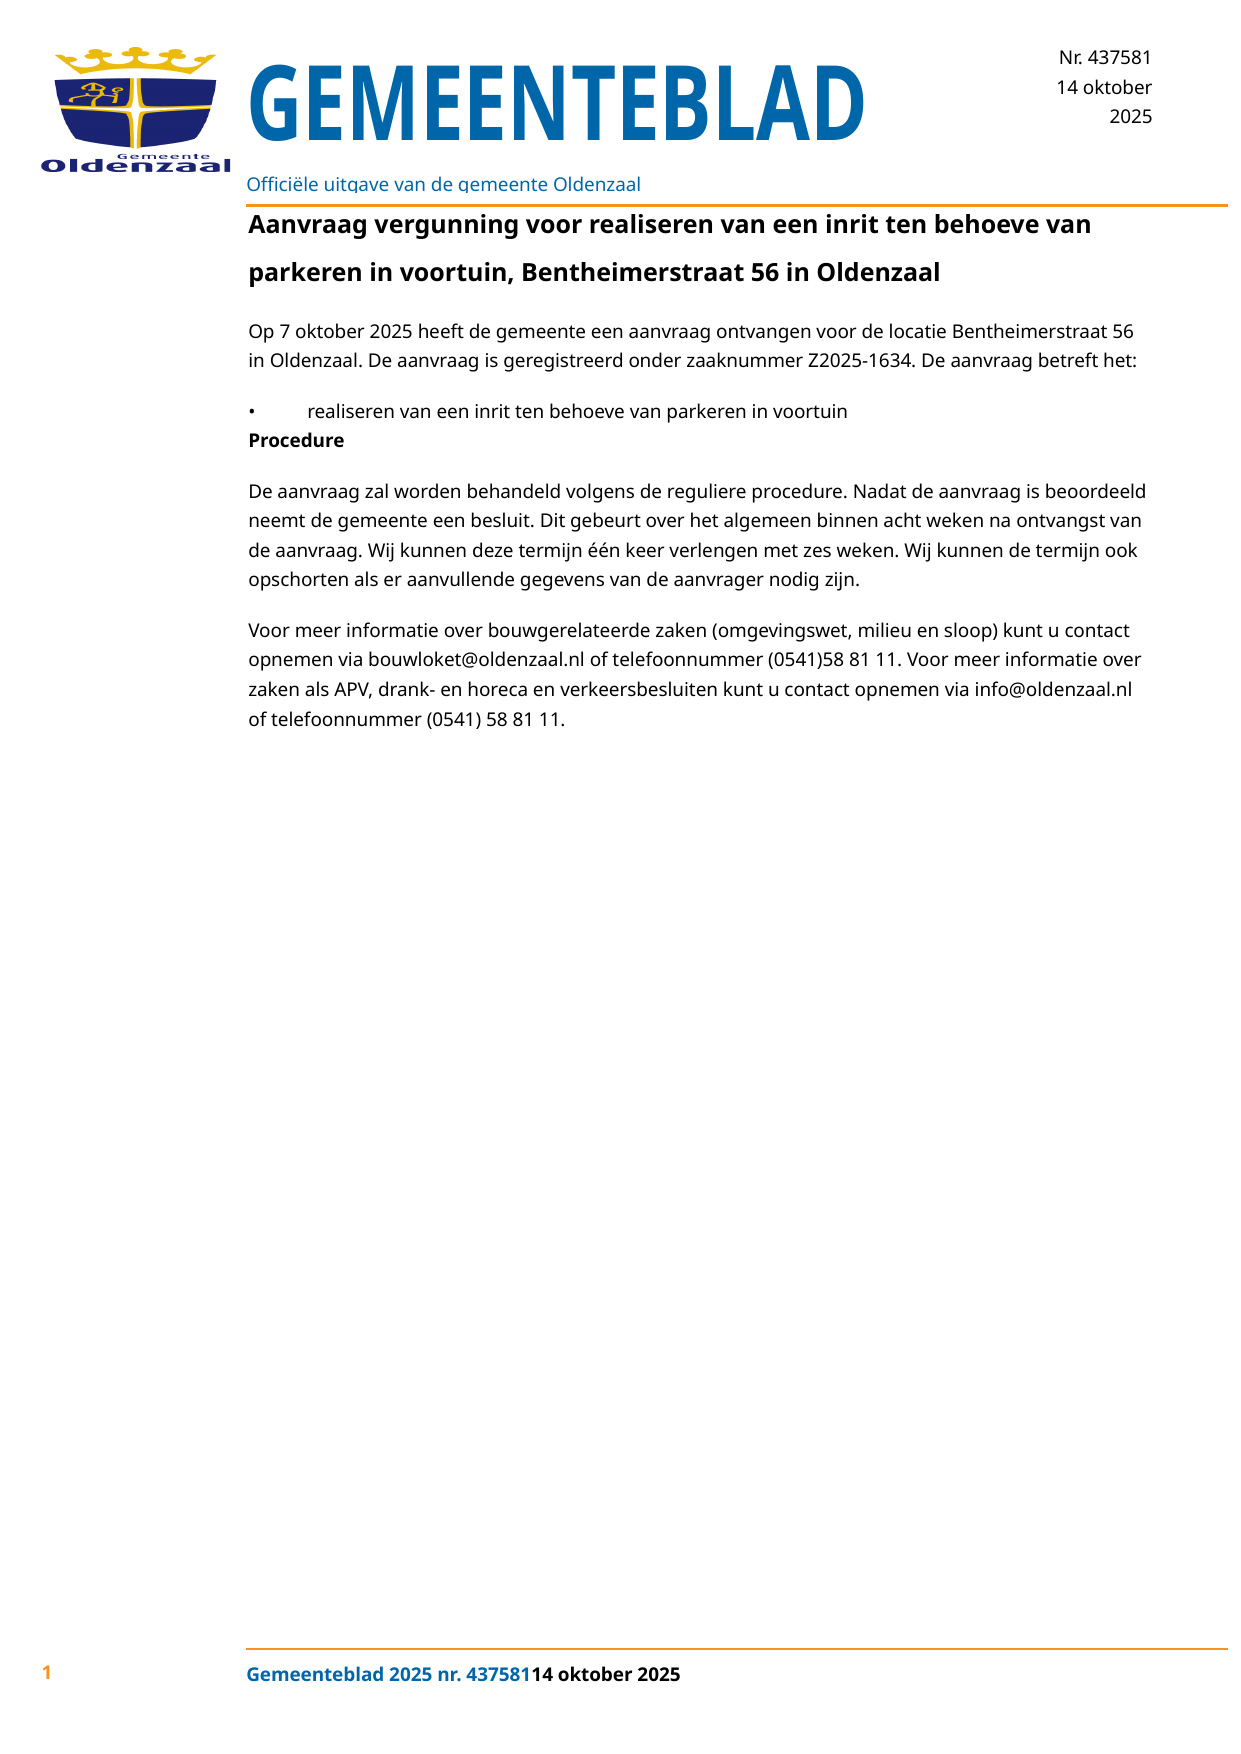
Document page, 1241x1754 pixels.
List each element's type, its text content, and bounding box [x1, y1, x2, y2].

text Aanvraag vergunning voor realiseren van een inrit ten behoeve van parkeren in voortuin, Bentheimerstraat 56 in Oldenzaal [248, 207, 1152, 288]
picture [41, 47, 231, 172]
list realiseren van een inrit ten behoeve van parkeren in voortuin [248, 398, 1152, 424]
text De aanvraag zal worden behandeld volgens de reguliere procedure. Nadat de aanvraag is beoordeeld neemt de gemeente een besluit. Dit gebeurt over het algemeen binnen acht weken na ontvangst van de aanvraag. Wij kunnen deze termijn één keer verlengen met zes weken. Wij kunnen de termijn ook opschorten als er aanvullende gegevens van de aanvrager nodig zijn. [248, 478, 1152, 592]
text Op 7 oktober 2025 heeft de gemeente een aanvraag ontvangen voor de locatie Bentheimerstraat 56 in Oldenzaal. De aanvraag is geregistreerd onder zaaknummer Z2025-1634. De aanvraag betreft het: [248, 318, 1152, 373]
text Voor meer informatie over bouwgerelateerde zaken (omgevingswet, milieu en sloop) kunt u contact opnemen via bouwloket@oldenzaal.nl of telefoonnummer (0541)58 81 11. Voor meer informatie over zaken als APV, drank- en horeca en verkeersbesluiten kunt u contact opnemen via info@oldenzaal.nl of telefoonnummer (0541) 58 81 11. [248, 617, 1152, 732]
text Procedure [248, 427, 1152, 453]
